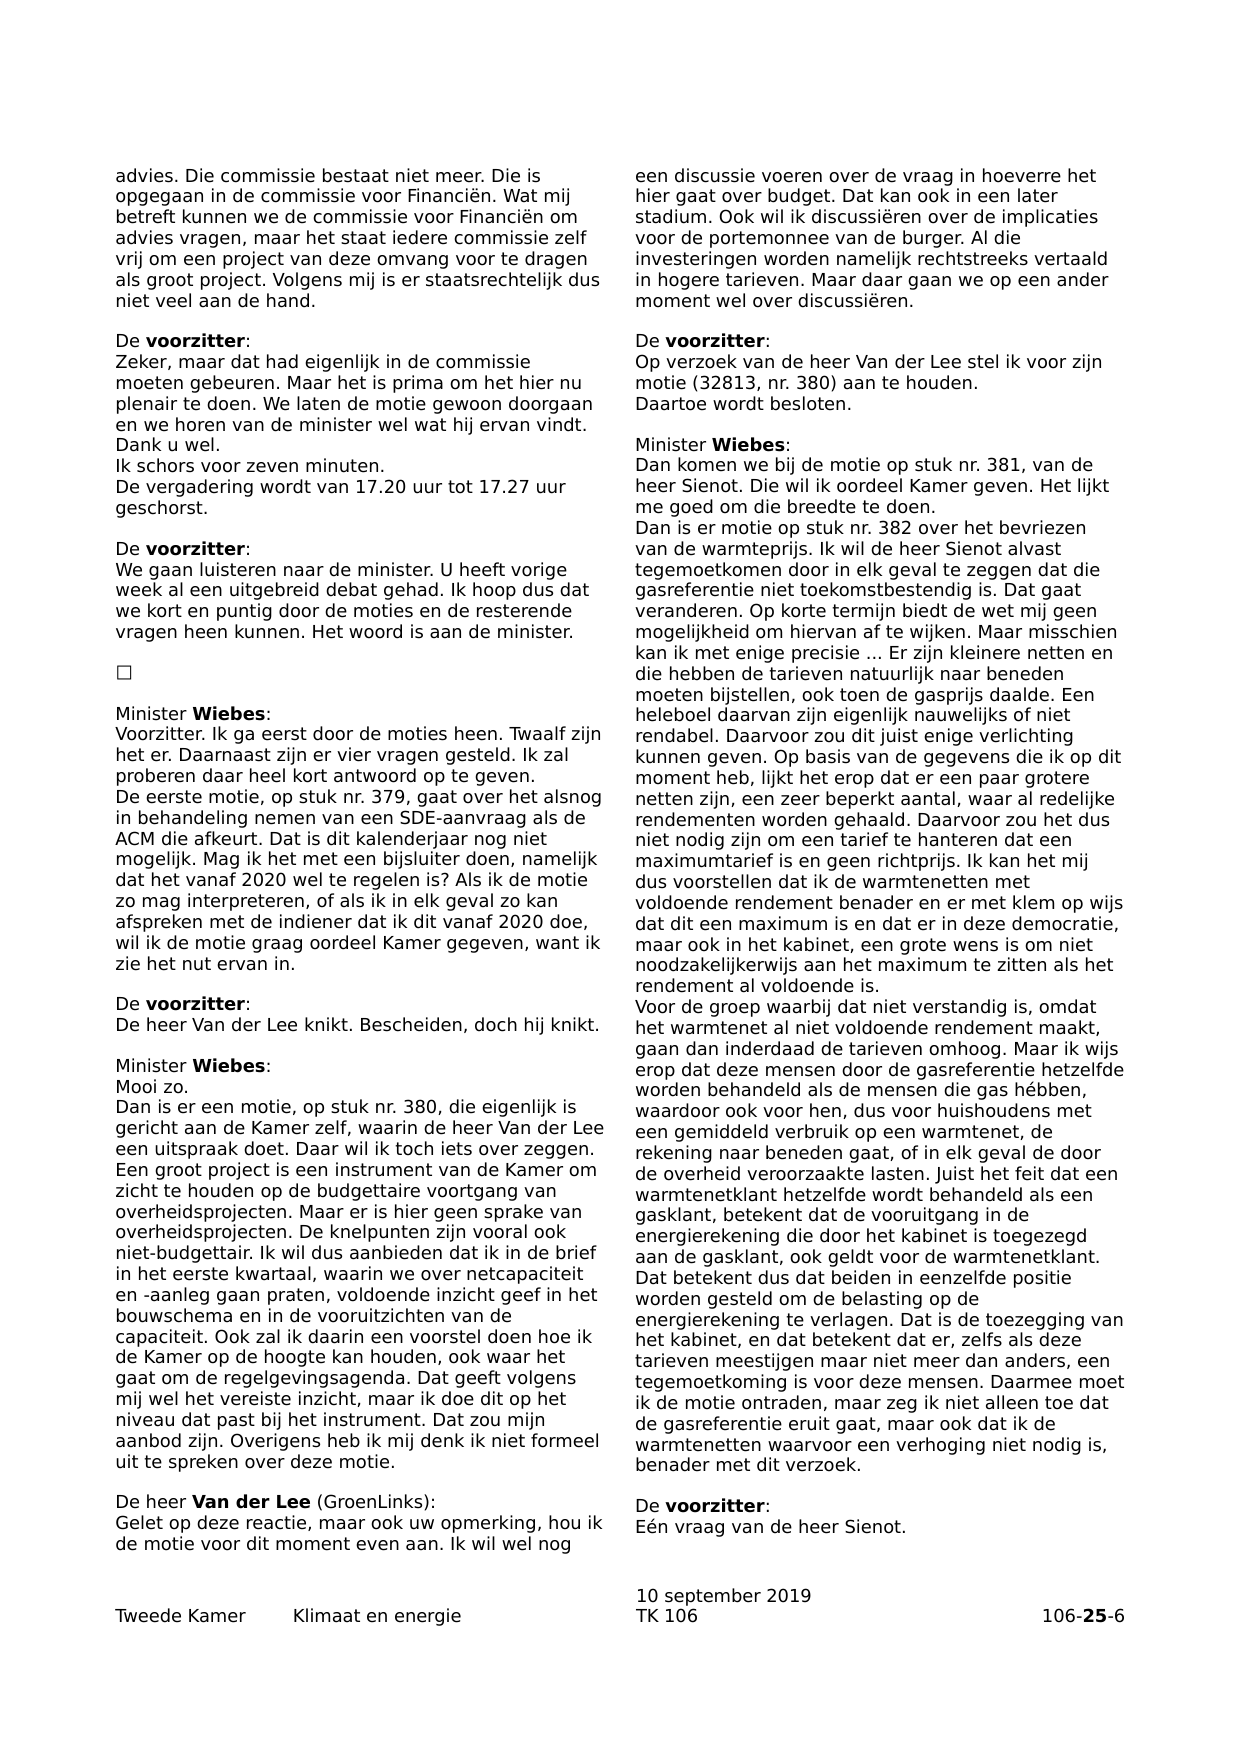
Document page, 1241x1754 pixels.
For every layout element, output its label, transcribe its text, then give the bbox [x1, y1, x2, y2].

text ⬜ [115, 663, 605, 683]
text De voorzitter: [115, 994, 605, 1015]
text De voorzitter: [635, 1496, 1125, 1517]
text Minister Wiebes: [635, 434, 1125, 455]
text Daartoe wordt besloten. [635, 393, 1125, 414]
text De voorzitter: [115, 331, 605, 352]
text Eén vraag van de heer Sienot. [635, 1517, 1125, 1537]
text Dan is er een motie, op stuk nr. 380, die eigenlijk is gericht aan de Kamer zelf, waarin de heer Van der Lee een uitspraak doet. Daar wil ik toch iets over zeggen. Een groot project is een instrument van de Kamer om zicht te houden op de budgettaire voortgang van overheidsprojecten. Maar er is hier geen sprake van overheidsprojecten. De knelpunten zijn vooral ook niet-budgettair. Ik wil dus aanbieden dat ik in de brief in het eerste kwartaal, waarin we over netcapaciteit en -aanleg gaan praten, voldoende inzicht geef in het bouwschema en in de vooruitzichten van de capaciteit. Ook zal ik daarin een voorstel doen hoe ik de Kamer op de hoogte kan houden, ook waar het gaat om de regelgevingsagenda. Dat geeft volgens mij wel het vereiste inzicht, maar ik doe dit op het niveau dat past bij het instrument. Dat zou mijn aanbod zijn. Overigens heb ik mij denk ik niet formeel uit te spreken over deze motie. [115, 1097, 605, 1472]
text Op verzoek van de heer Van der Lee stel ik voor zijn motie (32813, nr. 380) aan te houden. [635, 352, 1125, 393]
text De voorzitter: [635, 331, 1125, 352]
text De vergadering wordt van 17.20 uur tot 17.27 uur geschorst. [115, 477, 605, 518]
text Ik schors voor zeven minuten. [115, 456, 605, 477]
text een discussie voeren over de vraag in hoeverre het hier gaat over budget. Dat kan ook in een later stadium. Ook wil ik discussiëren over de implicaties voor de portemonnee van de burger. Al die investeringen worden namelijk rechtstreeks vertaald in hogere tarieven. Maar daar gaan we op een ander moment wel over discussiëren. [635, 165, 1125, 311]
text We gaan luisteren naar de minister. U heeft vorige week al een uitgebreid debat gehad. Ik hoop dus dat we kort en puntig door de moties en de resterende vragen heen kunnen. Het woord is aan de minister. [115, 559, 605, 643]
text Dan is er motie op stuk nr. 382 over het bevriezen van de warmteprijs. Ik wil de heer Sienot alvast tegemoetkomen door in elk geval te zeggen dat die gasreferentie niet toekomstbestendig is. Dat gaat veranderen. Op korte termijn biedt de wet mij geen mogelijkheid om hiervan af te wijken. Maar misschien kan ik met enige precisie ... Er zijn kleinere netten en die hebben de tarieven natuurlijk naar beneden moeten bijstellen, ook toen de gasprijs daalde. Een heleboel daarvan zijn eigenlijk nauwelijks of niet rendabel. Daarvoor zou dit juist enige verlichting kunnen geven. Op basis van de gegevens die ik op dit moment heb, lijkt het erop dat er een paar grotere netten zijn, een zeer beperkt aantal, waar al redelijke rendementen worden gehaald. Daarvoor zou het dus niet nodig zijn om een tarief te hanteren dat een maximumtarief is en geen richtprijs. Ik kan het mij dus voorstellen dat ik de warmtenetten met voldoende rendement benader en er met klem op wijs dat dit een maximum is en dat er in deze democratie, maar ook in het kabinet, een grote wens is om niet noodzakelijkerwijs aan het maximum te zitten als het rendement al voldoende is. [635, 518, 1125, 997]
text De eerste motie, op stuk nr. 379, gaat over het alsnog in behandeling nemen van een SDE-aanvraag als de ACM die afkeurt. Dat is dit kalenderjaar nog niet mogelijk. Mag ik het met een bijsluiter doen, namelijk dat het vanaf 2020 wel te regelen is? Als ik de motie zo mag interpreteren, of als ik in elk geval zo kan afspreken met de indiener dat ik dit vanaf 2020 doe, wil ik de motie graag oordeel Kamer gegeven, want ik zie het nut ervan in. [115, 787, 605, 974]
text De heer Van der Lee (GroenLinks): [115, 1492, 605, 1513]
text Voorzitter. Ik ga eerst door de moties heen. Twaalf zijn het er. Daarnaast zijn er vier vragen gesteld. Ik zal proberen daar heel kort antwoord op te geven. [115, 724, 605, 787]
text De heer Van der Lee knikt. Bescheiden, doch hij knikt. [115, 1015, 605, 1036]
text Gelet op deze reactie, maar ook uw opmerking, hou ik de motie voor dit moment even aan. Ik wil wel nog [115, 1513, 605, 1554]
text Voor de groep waarbij dat niet verstandig is, omdat het warmtenet al niet voldoende rendement maakt, gaan dan inderdaad de tarieven omhoog. Maar ik wijs erop dat deze mensen door de gasreferentie hetzelfde worden behandeld als de mensen die gas hébben, waardoor ook voor hen, dus voor huishoudens met een gemiddeld verbruik op een warmtenet, de rekening naar beneden gaat, of in elk geval de door de overheid veroorzaakte lasten. Juist het feit dat een warmtenetklant hetzelfde wordt behandeld als een gasklant, betekent dat de vooruitgang in de energierekening die door het kabinet is toegezegd aan de gasklant, ook geldt voor de warmtenetklant. Dat betekent dus dat beiden in eenzelfde positie worden gesteld om de belasting op de energierekening te verlagen. Dat is de toezegging van het kabinet, en dat betekent dat er, zelfs als deze tarieven meestijgen maar niet meer dan anders, een tegemoetkoming is voor deze mensen. Daarmee moet ik de motie ontraden, maar zeg ik niet alleen toe dat de gasreferentie eruit gaat, maar ook dat ik de warmtenetten waarvoor een verhoging niet nodig is, benader met dit verzoek. [635, 997, 1125, 1476]
text Minister Wiebes: [115, 1056, 605, 1076]
text Minister Wiebes: [115, 703, 605, 724]
text De voorzitter: [115, 538, 605, 559]
text Mooi zo. [115, 1076, 605, 1097]
text Dan komen we bij de motie op stuk nr. 381, van de heer Sienot. Die wil ik oordeel Kamer geven. Het lijkt me goed om die breedte te doen. [635, 455, 1125, 518]
text advies. Die commissie bestaat niet meer. Die is opgegaan in de commissie voor Financiën. Wat mij betreft kunnen we de commissie voor Financiën om advies vragen, maar het staat iedere commissie zelf vrij om een project van deze omvang voor te dragen als groot project. Volgens mij is er staatsrechtelijk dus niet veel aan de hand. [115, 165, 605, 311]
text Zeker, maar dat had eigenlijk in de commissie moeten gebeuren. Maar het is prima om het hier nu plenair te doen. We laten de motie gewoon doorgaan en we horen van de minister wel wat hij ervan vindt. Dank u wel. [115, 352, 605, 456]
